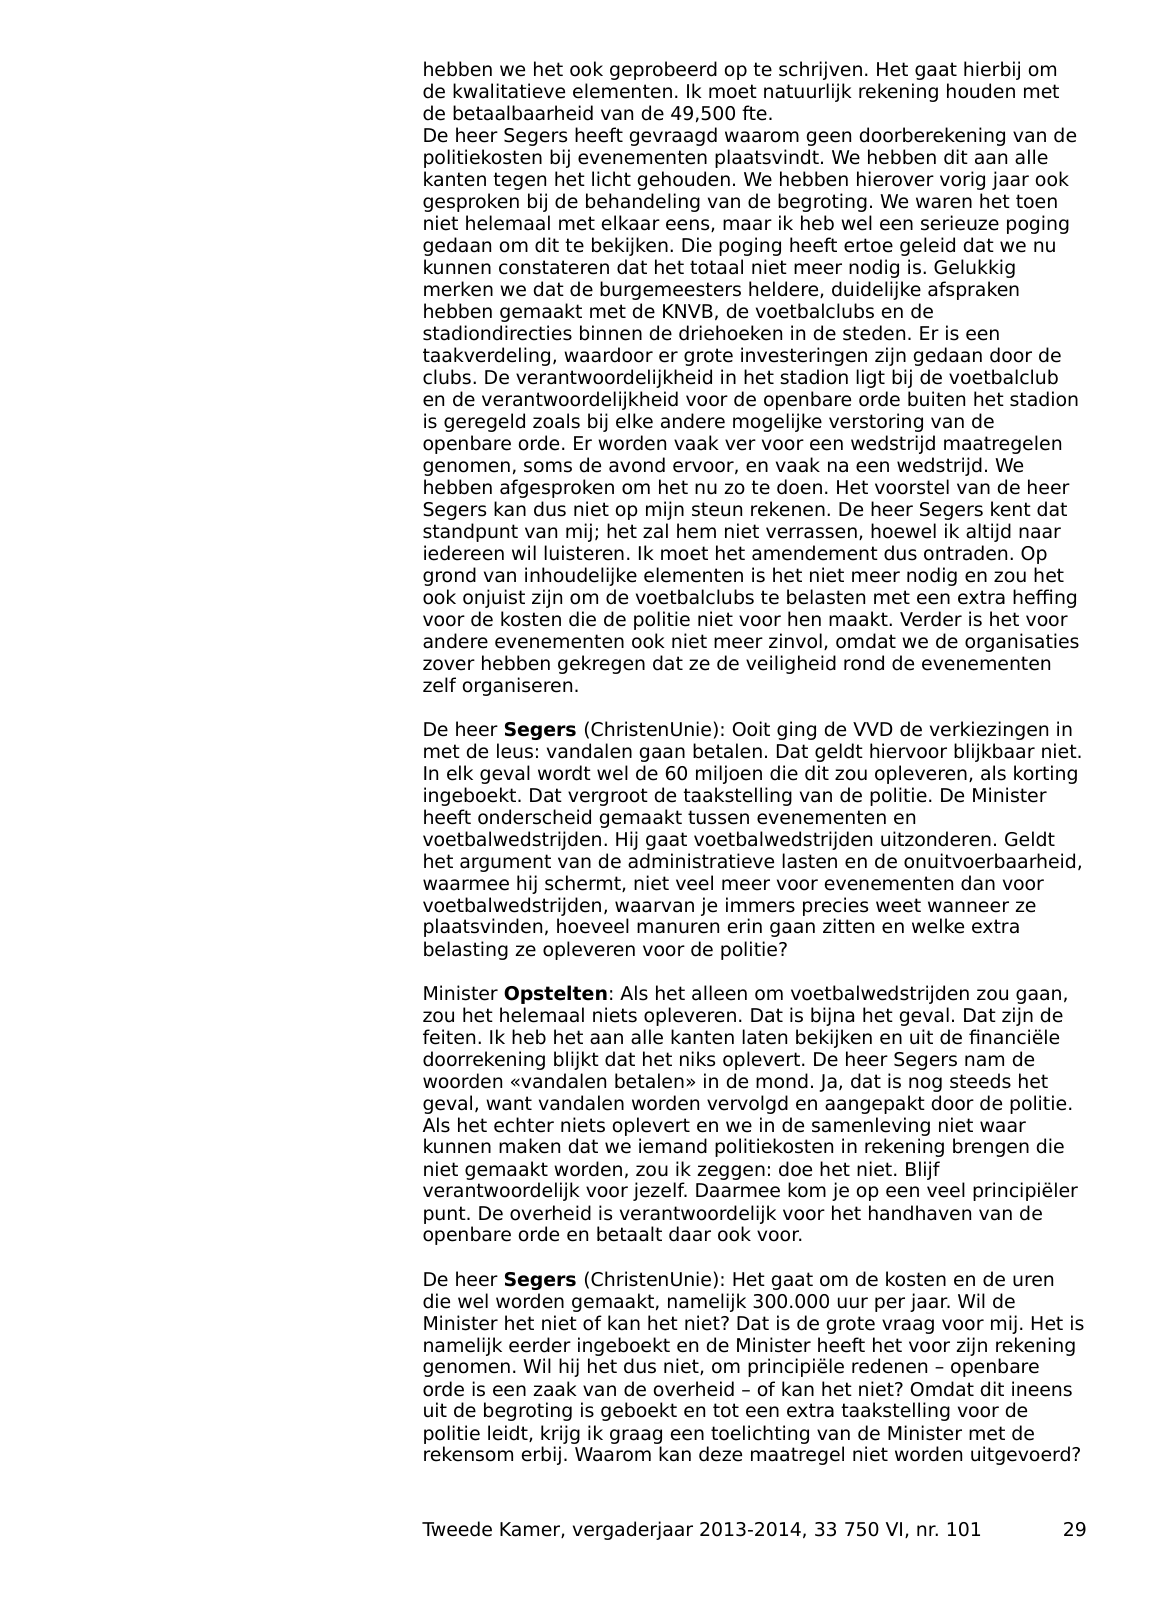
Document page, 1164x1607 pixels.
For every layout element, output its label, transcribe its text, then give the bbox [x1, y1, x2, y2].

text De heer Segers heeft gevraagd waarom geen doorberekening van de politiekosten bij evenementen plaatsvindt. We hebben dit aan alle kanten tegen het licht gehouden. We hebben hierover vorig jaar ook gesproken bij de behandeling van de begroting. We waren het toen niet helemaal met elkaar eens, maar ik heb wel een serieuze poging gedaan om dit te bekijken. Die poging heeft ertoe geleid dat we nu kunnen constateren dat het totaal niet meer nodig is. Gelukkig merken we dat de burgemeesters heldere, duidelijke afspraken hebben gemaakt met de KNVB, de voetbalclubs en de stadiondirecties binnen de driehoeken in de steden. Er is een taakverdeling, waardoor er grote investeringen zijn gedaan door de clubs. De verantwoordelijkheid in het stadion ligt bij de voetbalclub en de verantwoordelijkheid voor de openbare orde buiten het stadion is geregeld zoals bij elke andere mogelijke verstoring van de openbare orde. Er worden vaak ver voor een wedstrijd maatregelen genomen, soms de avond ervoor, en vaak na een wedstrijd. We hebben afgesproken om het nu zo te doen. Het voorstel van de heer Segers kan dus niet op mijn steun rekenen. De heer Segers kent dat standpunt van mij; het zal hem niet verrassen, hoewel ik altijd naar iedereen wil luisteren. Ik moet het amendement dus ontraden. Op grond van inhoudelijke elementen is het niet meer nodig en zou het ook onjuist zijn om de voetbalclubs te belasten met een extra heffing voor de kosten die de politie niet voor hen maakt. Verder is het voor andere evenementen ook niet meer zinvol, omdat we de organisaties zover hebben gekregen dat ze de veiligheid rond de evenementen zelf organiseren. [422, 125, 1087, 696]
text hebben we het ook geprobeerd op te schrijven. Het gaat hierbij om de kwalitatieve elementen. Ik moet natuurlijk rekening houden met de betaalbaarheid van de 49,500 fte. [422, 59, 1087, 125]
text De heer Segers (ChristenUnie): Het gaat om de kosten en de uren die wel worden gemaakt, namelijk 300.000 uur per jaar. Wil de Minister het niet of kan het niet? Dat is de grote vraag voor mij. Het is namelijk eerder ingeboekt en de Minister heeft het voor zijn rekening genomen. Wil hij het dus niet, om principiële redenen – openbare orde is een zaak van de overheid – of kan het niet? Omdat dit ineens uit de begroting is geboekt en tot een extra taakstelling voor de politie leidt, krijg ik graag een toelichting van de Minister met de rekensom erbij. Waarom kan deze maatregel niet worden uitgevoerd? [422, 1268, 1087, 1466]
text De heer Segers (ChristenUnie): Ooit ging de VVD de verkiezingen in met de leus: vandalen gaan betalen. Dat geldt hiervoor blijkbaar niet. In elk geval wordt wel de 60 miljoen die dit zou opleveren, als korting ingeboekt. Dat vergroot de taakstelling van de politie. De Minister heeft onderscheid gemaakt tussen evenementen en voetbalwedstrijden. Hij gaat voetbalwedstrijden uitzonderen. Geldt het argument van de administratieve lasten en de onuitvoerbaarheid, waarmee hij schermt, niet veel meer voor evenementen dan voor voetbalwedstrijden, waarvan je immers precies weet wanneer ze plaatsvinden, hoeveel manuren erin gaan zitten en welke extra belasting ze opleveren voor de politie? [422, 719, 1087, 960]
text Minister Opstelten: Als het alleen om voetbalwedstrijden zou gaan, zou het helemaal niets opleveren. Dat is bijna het geval. Dat zijn de feiten. Ik heb het aan alle kanten laten bekijken en uit de financiële doorrekening blijkt dat het niks oplevert. De heer Segers nam de woorden «vandalen betalen» in de mond. Ja, dat is nog steeds het geval, want vandalen worden vervolgd en aangepakt door de politie. Als het echter niets oplevert en we in de samenleving niet waar kunnen maken dat we iemand politiekosten in rekening brengen die niet gemaakt worden, zou ik zeggen: doe het niet. Blijf verantwoordelijk voor jezelf. Daarmee kom je op een veel principiëler punt. De overheid is verantwoordelijk voor het handhaven van de openbare orde en betaalt daar ook voor. [422, 983, 1087, 1246]
